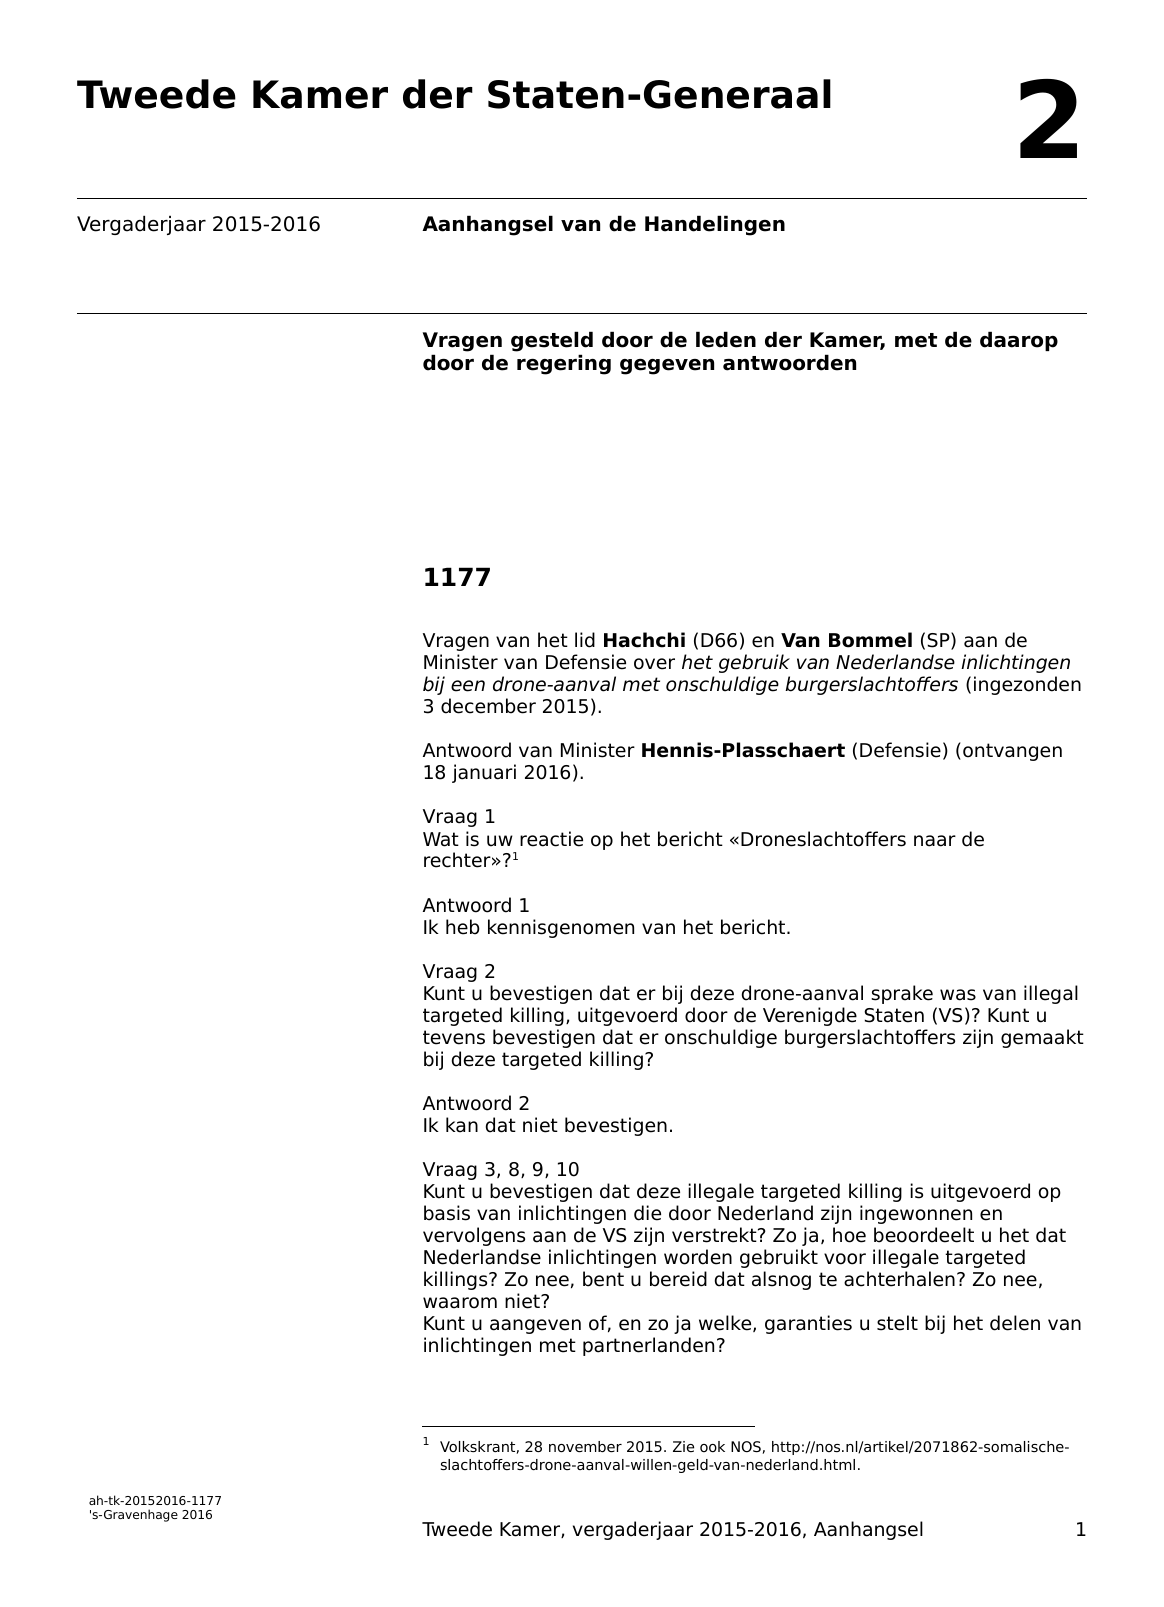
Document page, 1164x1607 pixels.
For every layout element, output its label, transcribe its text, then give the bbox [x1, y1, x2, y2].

text Kunt u aangeven of, en zo ja welke, garanties u stelt bij het delen van inlichtingen met partnerlanden? [422, 1313, 1087, 1357]
table_cell Vragen gesteld door de leden der Kamer, met de daarop door de regering gegeven antwoorden [422, 314, 1087, 375]
text Vraag 3, 8, 9, 10 [422, 1159, 1087, 1181]
text Antwoord van Minister Hennis-Plasschaert (Defensie) (ontvangen 18 januari 2016). [422, 740, 1087, 784]
table_cell Aanhangsel van de Handelingen [422, 199, 1087, 313]
text Volkskrant, 28 november 2015. Zie ook NOS, http://nos.nl/artikel/2071862-somalische-slachtoffers-drone-aanval-willen-geld-van-nederland.html. [422, 1435, 1087, 1474]
text 1177 [422, 563, 1087, 592]
text Ik heb kennisgenomen van het bericht. [422, 917, 1087, 938]
table_header Tweede Kamer der Staten-Generaal [77, 59, 886, 198]
text Vraag 2 [422, 961, 1087, 983]
text Vraag 1 [422, 806, 1087, 828]
table_cell Vergaderjaar 2015-2016 [77, 199, 422, 313]
table_cell [77, 314, 422, 375]
text Wat is uw reactie op het bericht «Droneslachtoffers naar de rechter»? [422, 828, 1087, 872]
text 's-Gravenhage 2016 [88, 1508, 323, 1522]
text ah-tk-20152016-1177 [88, 1494, 323, 1508]
text Kunt u bevestigen dat deze illegale targeted killing is uitgevoerd op basis van inlichtingen die door Nederland zijn ingewonnen en vervolgens aan de VS zijn verstrekt? Zo ja, hoe beoordeelt u het dat Nederlandse inlichtingen worden gebruikt voor illegale targeted killings? Zo nee, bent u bereid dat alsnog te achterhalen? Zo nee, waarom niet? [422, 1181, 1087, 1313]
text Vragen van het lid Hachchi (D66) en Van Bommel (SP) aan de Minister van Defensie over het gebruik van Nederlandse inlichtingen bij een drone-aanval met onschuldige burgerslachtoffers (ingezonden 3 december 2015). [422, 630, 1087, 718]
text Antwoord 1 [422, 894, 1087, 917]
text Ik kan dat niet bevestigen. [422, 1115, 1087, 1137]
text Antwoord 2 [422, 1093, 1087, 1115]
table_header 2 [886, 59, 1087, 198]
text Kunt u bevestigen dat er bij deze drone-aanval sprake was van illegal targeted killing, uitgevoerd door de Verenigde Staten (VS)? Kunt u tevens bevestigen dat er onschuldige burgerslachtoffers zijn gemaakt bij deze targeted killing? [422, 983, 1087, 1071]
